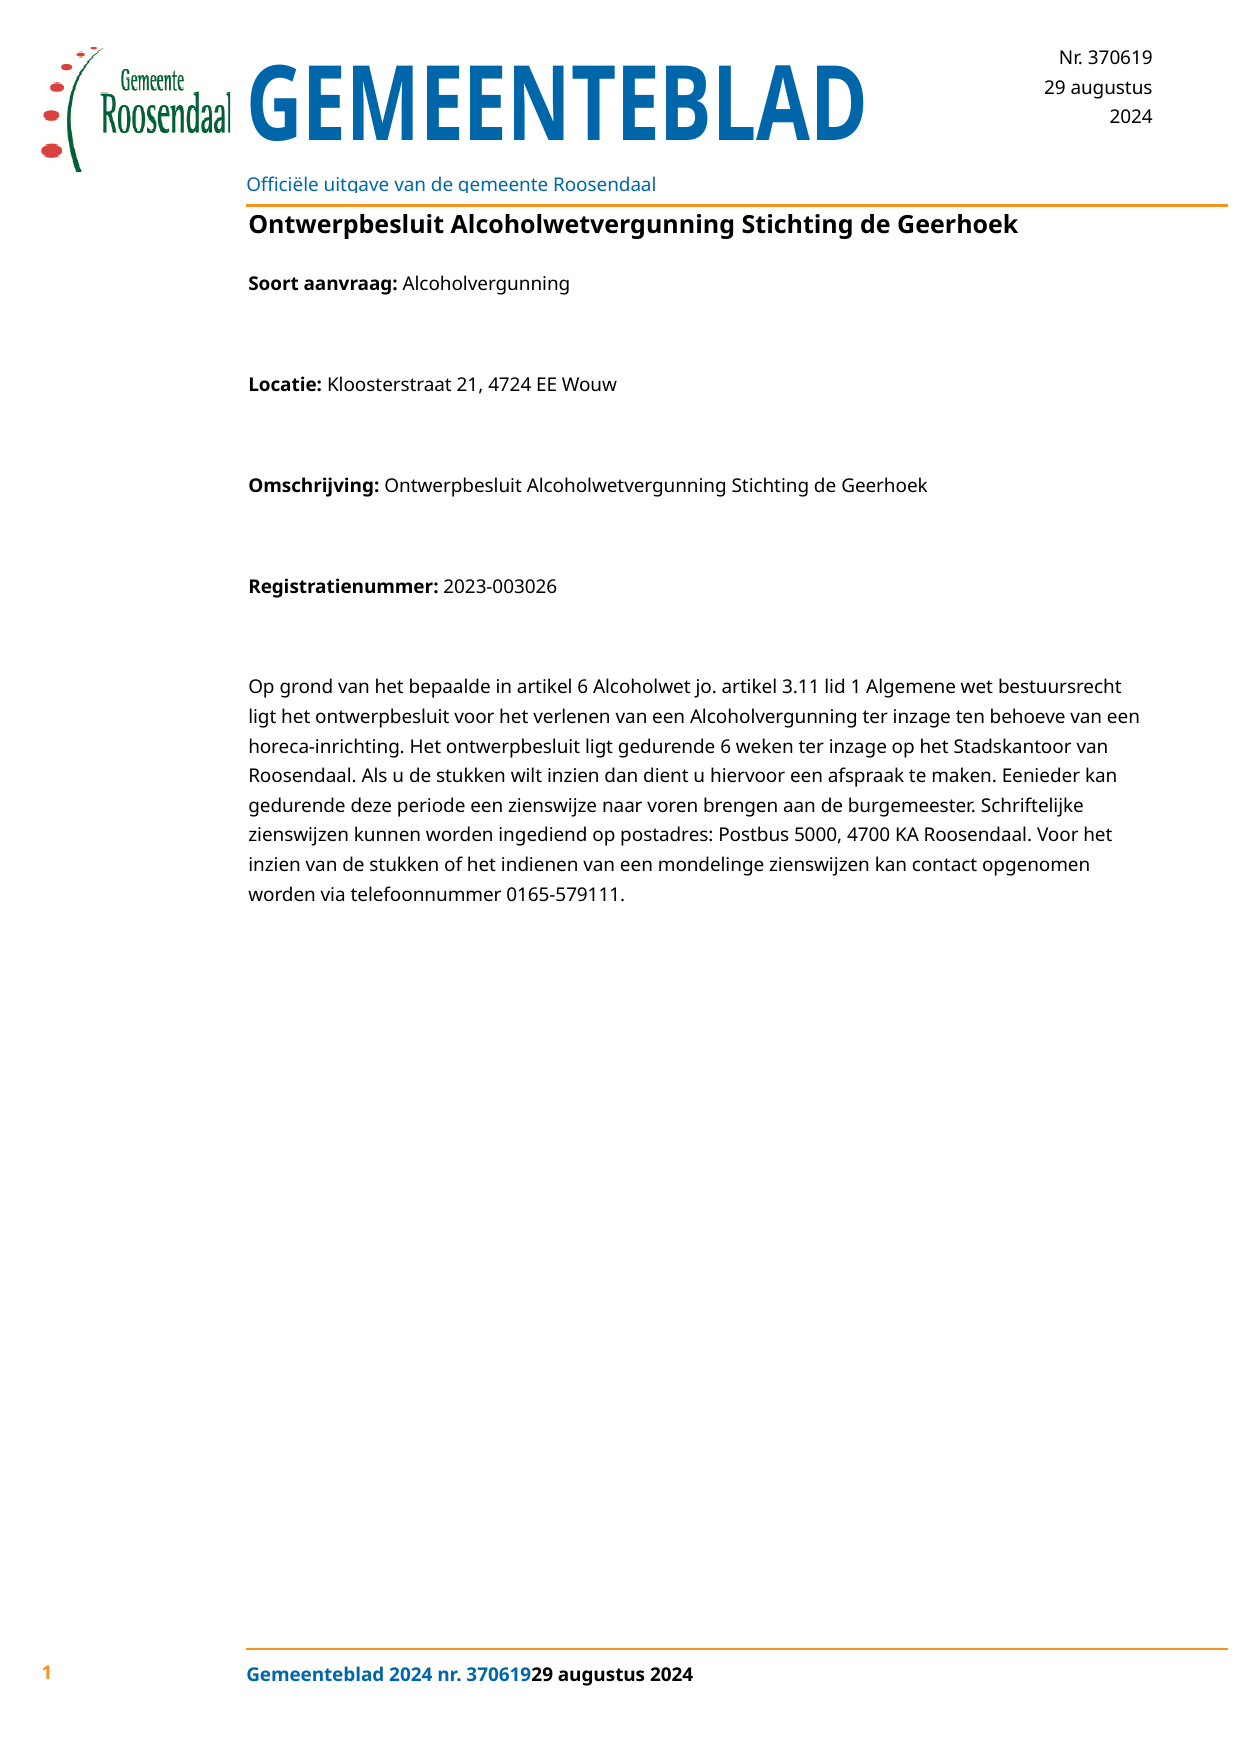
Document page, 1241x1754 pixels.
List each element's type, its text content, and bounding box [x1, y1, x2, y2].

text Locatie: Kloosterstraat 21, 4724 EE Wouw [248, 371, 1152, 397]
text Omschrijving: Ontwerpbesluit Alcoholwetvergunning Stichting de Geerhoek [248, 472, 1152, 498]
text Soort aanvraag: Alcoholvergunning [248, 270, 1152, 296]
text Ontwerpbesluit Alcoholwetvergunning Stichting de Geerhoek [248, 207, 1152, 241]
text Registratienummer: 2023-003026 [248, 573, 1152, 598]
picture [41, 47, 231, 172]
text Op grond van het bepaalde in artikel 6 Alcoholwet jo. artikel 3.11 lid 1 Algemene wet bestuursrecht ligt het ontwerpbesluit voor het verlenen van een Alcoholvergunning ter inzage ten behoeve van een horeca-inrichting. Het ontwerpbesluit ligt gedurende 6 weken ter inzage op het Stadskantoor van Roosendaal. Als u de stukken wilt inzien dan dient u hiervoor een afspraak te maken. Eenieder kan gedurende deze periode een zienswijze naar voren brengen aan de burgemeester. Schriftelijke zienswijzen kunnen worden ingediend op postadres: Postbus 5000, 4700 KA Roosendaal. Voor het inzien van de stukken of het indienen van een mondelinge zienswijzen kan contact opgenomen worden via telefoonnummer 0165-579111. [248, 674, 1152, 906]
